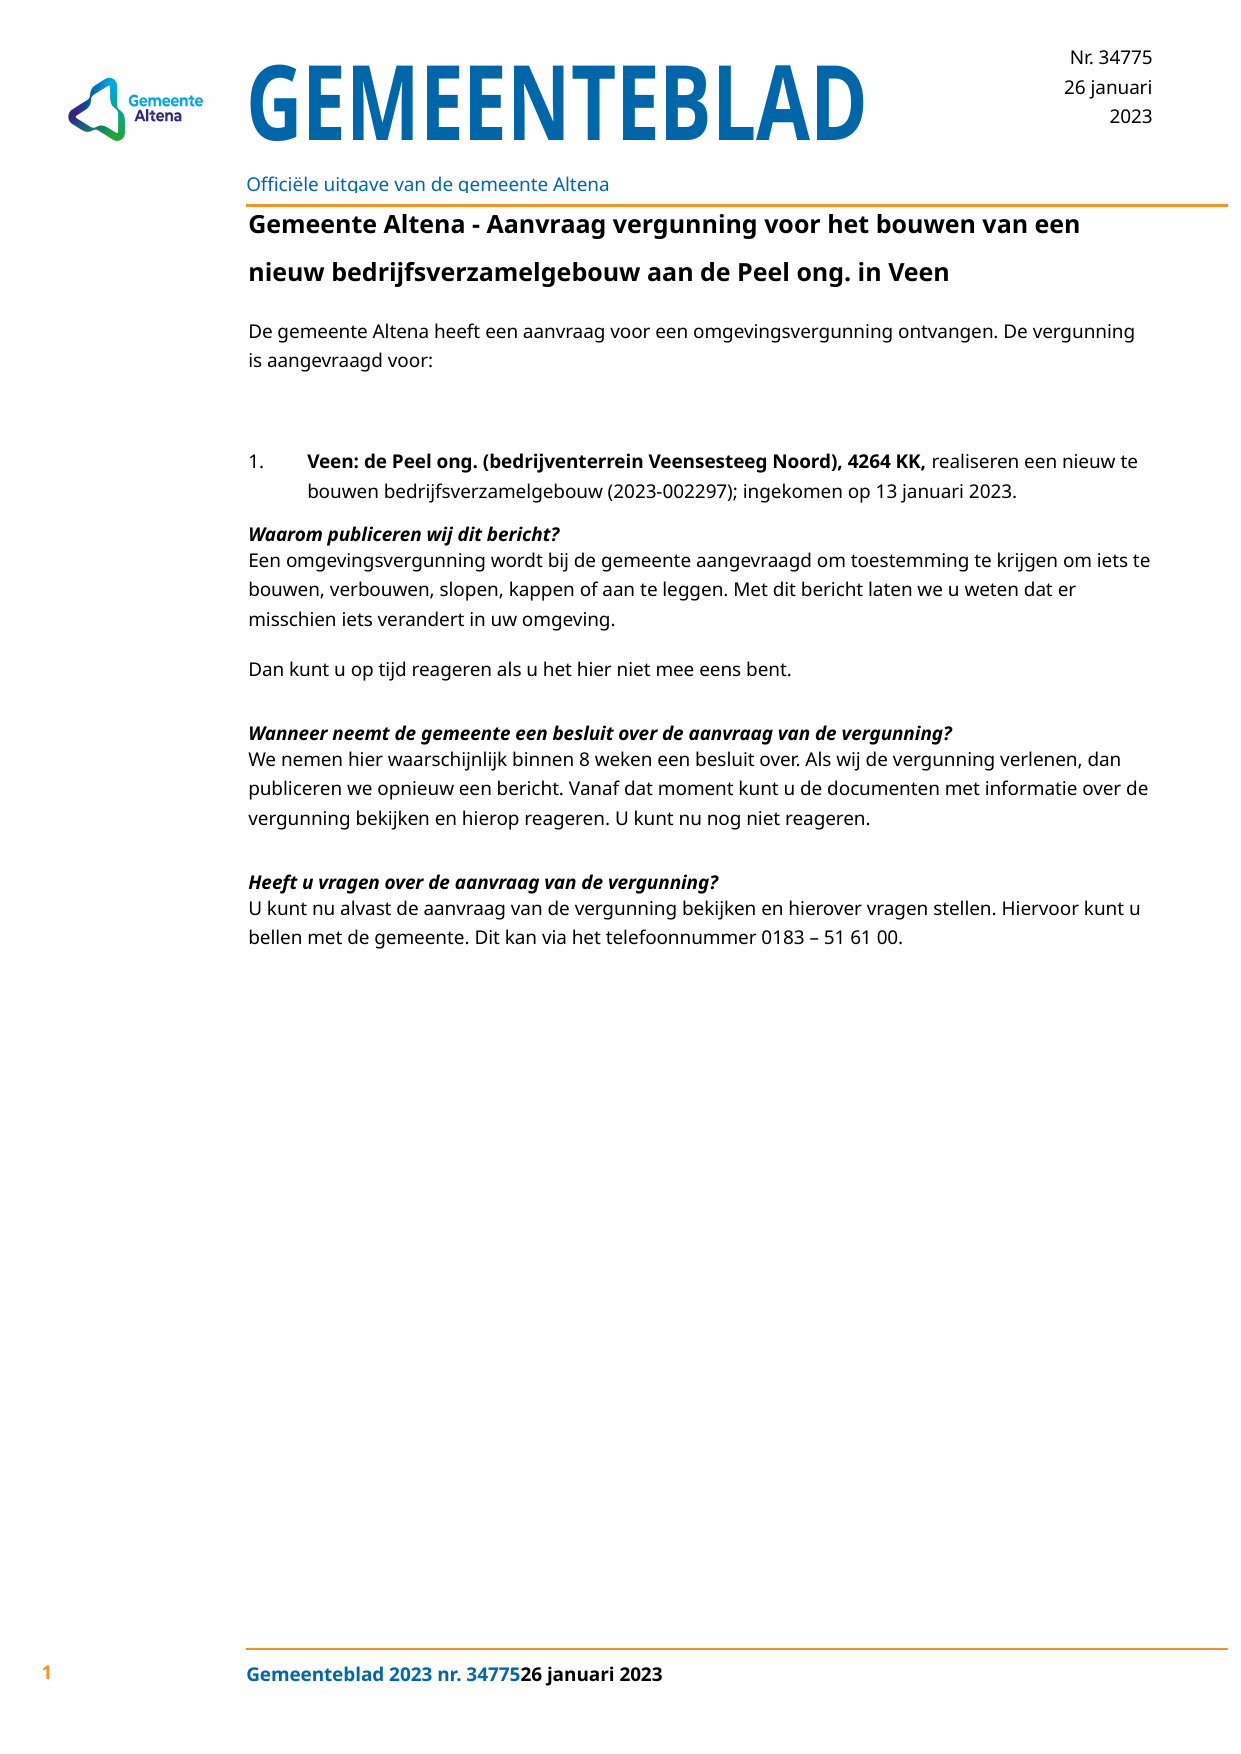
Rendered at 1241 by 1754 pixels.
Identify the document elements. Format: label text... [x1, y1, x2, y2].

text Heeft u vragen over de aanvraag van de vergunning? [248, 869, 1152, 895]
text We nemen hier waarschijnlijk binnen 8 weken een besluit over. Als wij de vergunning verlenen, dan publiceren we opnieuw een bericht. Vanaf dat moment kunt u de documenten met informatie over de vergunning bekijken en hierop reageren. U kunt nu nog niet reageren. [248, 746, 1152, 831]
picture [41, 47, 231, 172]
text De gemeente Altena heeft een aanvraag voor een omgevingsvergunning ontvangen. De vergunning is aangevraagd voor: [248, 318, 1152, 373]
text Gemeente Altena - Aanvraag vergunning voor het bouwen van een nieuw bedrijfsverzamelgebouw aan de Peel ong. in Veen [248, 207, 1152, 288]
text U kunt nu alvast de aanvraag van de vergunning bekijken en hierover vragen stellen. Hiervoor kunt u bellen met de gemeente. Dit kan via het telefoonnummer 0183 – 51 61 00. [248, 895, 1152, 950]
text Waarom publiceren wij dit bericht? [248, 521, 1152, 547]
text Een omgevingsvergunning wordt bij de gemeente aangevraagd om toestemming te krijgen om iets te bouwen, verbouwen, slopen, kappen of aan te leggen. Met dit bericht laten we u weten dat er misschien iets verandert in uw omgeving. [248, 547, 1152, 632]
text Wanneer neemt de gemeente een besluit over de aanvraag van de vergunning? [248, 720, 1152, 746]
list Veen: de Peel ong. (bedrijventerrein Veensesteeg Noord), 4264 KK, realiseren een nieuw te bouwen bedrijfsverzamelgebouw (2023-002297); ingekomen op 13 januari 2023. [248, 448, 1152, 504]
text Dan kunt u op tijd reageren als u het hier niet mee eens bent. [248, 656, 1152, 682]
